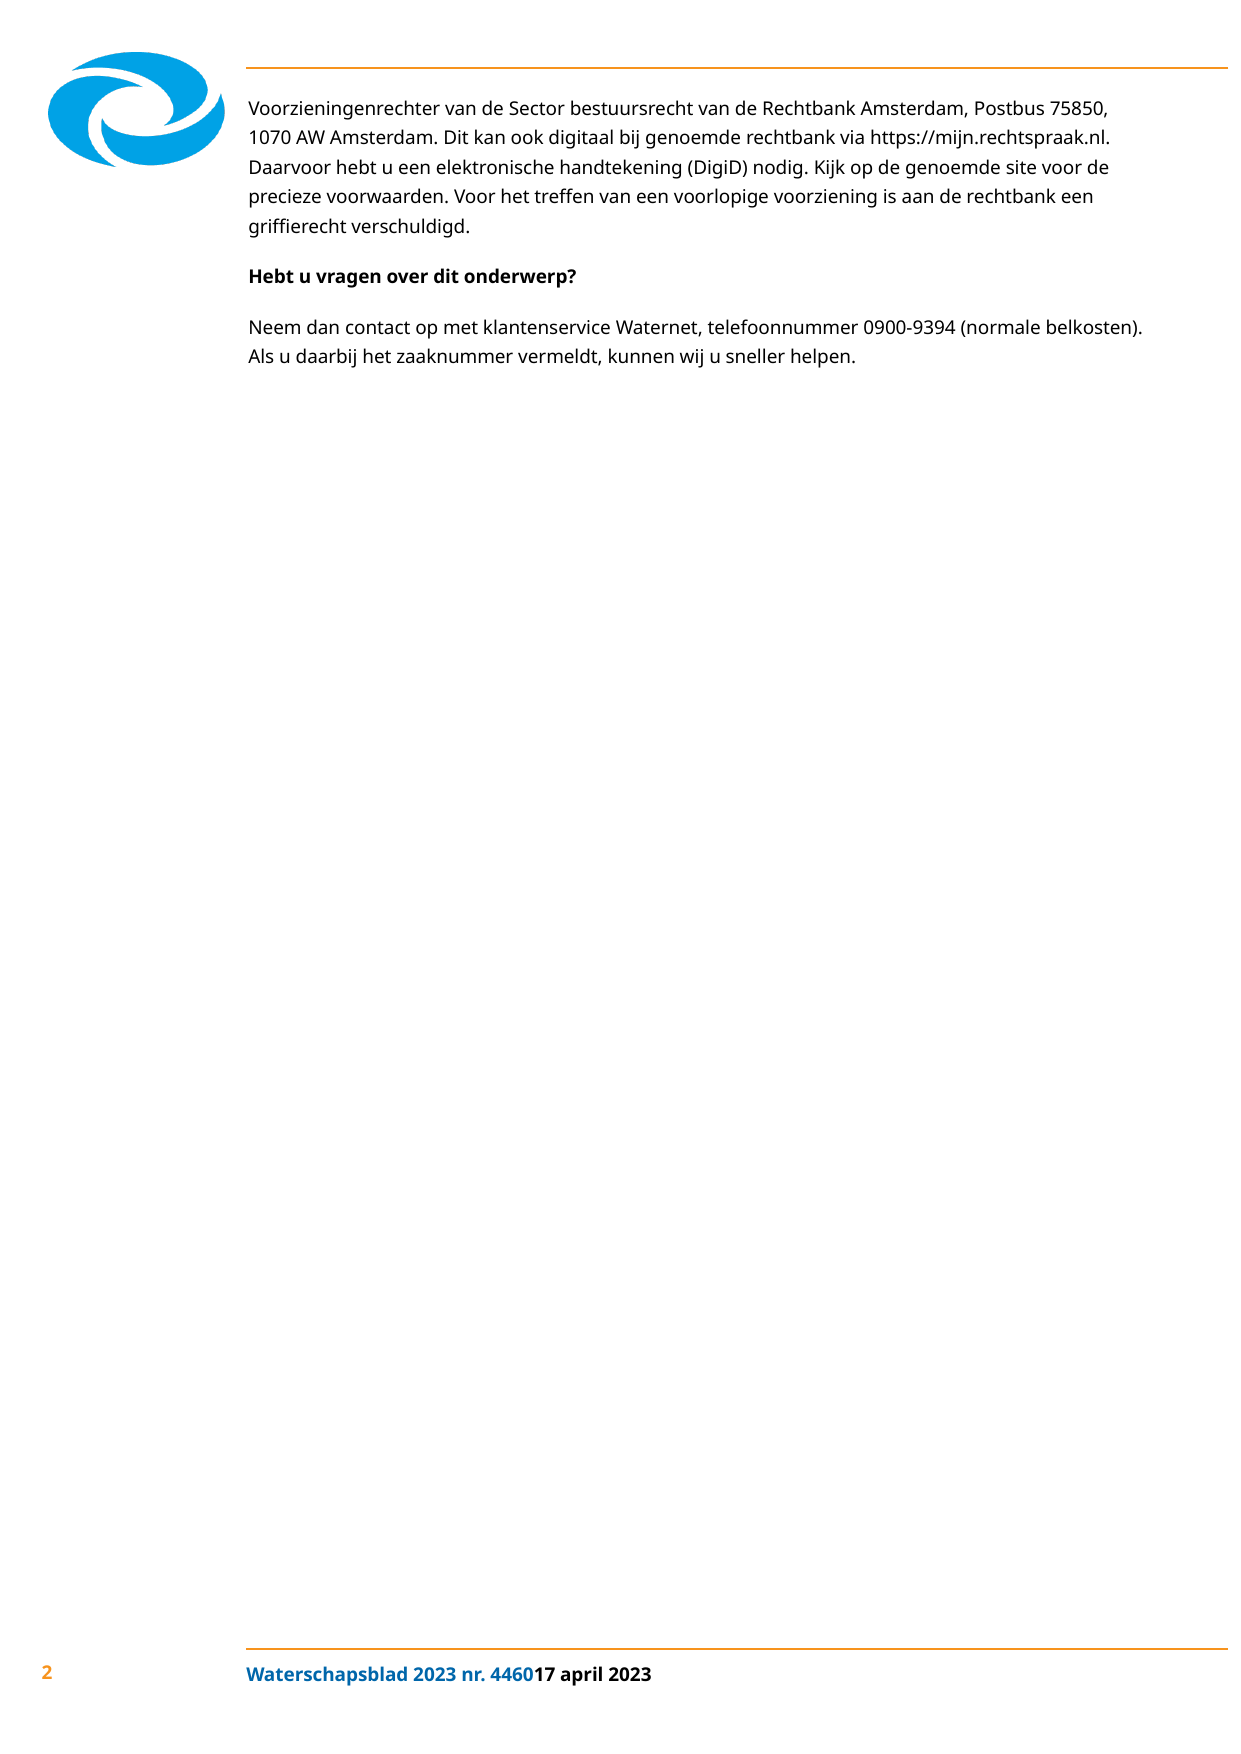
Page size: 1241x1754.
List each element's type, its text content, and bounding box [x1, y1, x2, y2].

picture [41, 47, 231, 172]
text Hebt u vragen over dit onderwerp? [248, 263, 1152, 289]
text Voorzieningenrechter van de Sector bestuursrecht van de Rechtbank Amsterdam, Postbus 75850, 1070 AW Amsterdam. Dit kan ook digitaal bij genoemde rechtbank via https://mijn.rechtspraak.nl. Daarvoor hebt u een elektronische handtekening (DigiD) nodig. Kijk op de genoemde site voor de precieze voorwaarden. Voor het treffen van een voorlopige voorziening is aan de rechtbank een griffierecht verschuldigd. [248, 95, 1152, 239]
text Neem dan contact op met klantenservice Waternet, telefoonnummer 0900-9394 (normale belkosten). Als u daarbij het zaaknummer vermeldt, kunnen wij u sneller helpen. [248, 314, 1152, 369]
